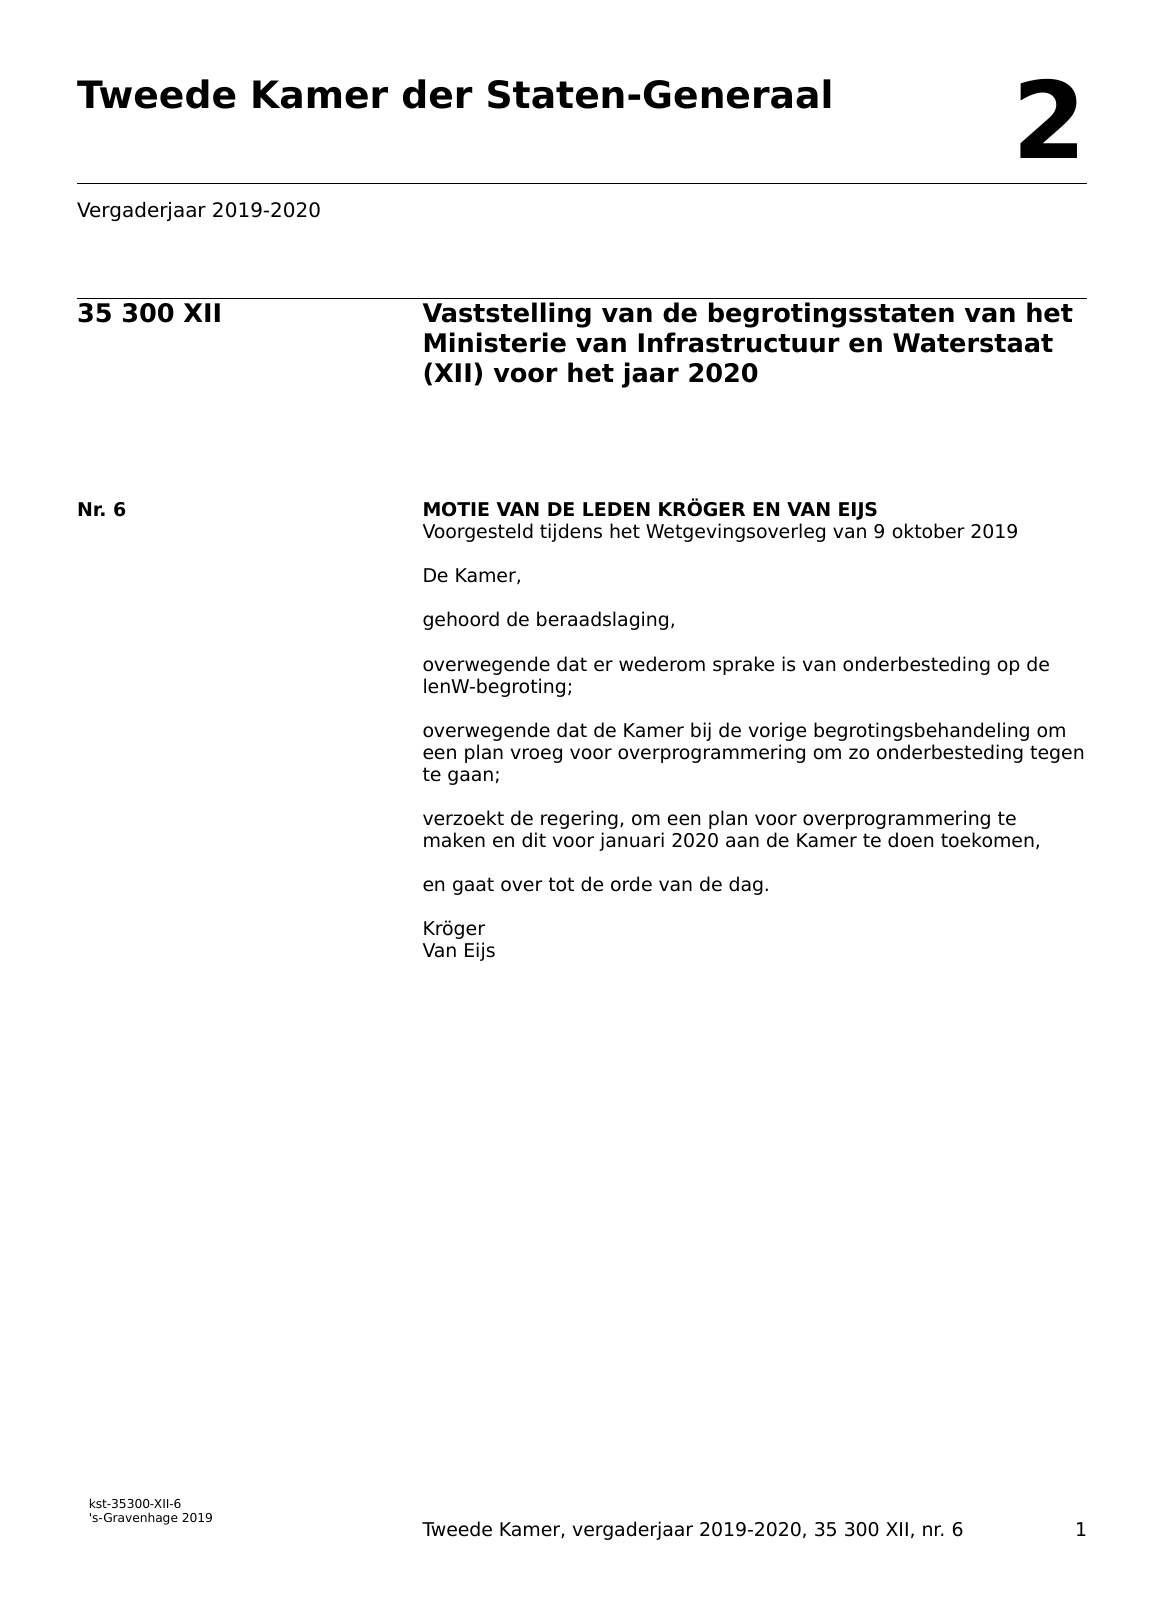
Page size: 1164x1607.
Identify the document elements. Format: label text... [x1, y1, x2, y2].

text De Kamer, [422, 565, 1087, 587]
table_header Tweede Kamer der Staten-Generaal [77, 59, 886, 183]
subtitle Nr. 6 MOTIE VAN DE LEDEN KRÖGER EN VAN EIJS [77, 499, 1087, 521]
text overwegende dat er wederom sprake is van onderbesteding op de lenW-begroting; [422, 653, 1087, 697]
text verzoekt de regering, om een plan voor overprogrammering te maken en dit voor januari 2020 aan de Kamer te doen toekomen, [422, 808, 1087, 852]
text overwegende dat de Kamer bij de vorige begrotingsbehandeling om een plan vroeg voor overprogrammering om zo onderbesteding tegen te gaan; [422, 720, 1087, 786]
text 's-Gravenhage 2019 [88, 1511, 323, 1525]
text kst-35300-XII-6 [88, 1497, 323, 1511]
text Voorgesteld tijdens het Wetgevingsoverleg van 9 oktober 2019 [422, 521, 1087, 543]
text Kröger [422, 918, 1087, 940]
text Van Eijs [422, 940, 1087, 962]
table_header 2 [886, 59, 1087, 183]
text gehoord de beraadslaging, [422, 609, 1087, 631]
table_cell Vergaderjaar 2019-2020 [77, 184, 1087, 298]
text en gaat over tot de orde van de dag. [422, 874, 1087, 896]
subtitle 35 300 XII Vaststelling van de begrotingsstaten van het Ministerie van Infrastructuur en Waterstaat (XII) voor het jaar 2020 [77, 299, 1087, 388]
